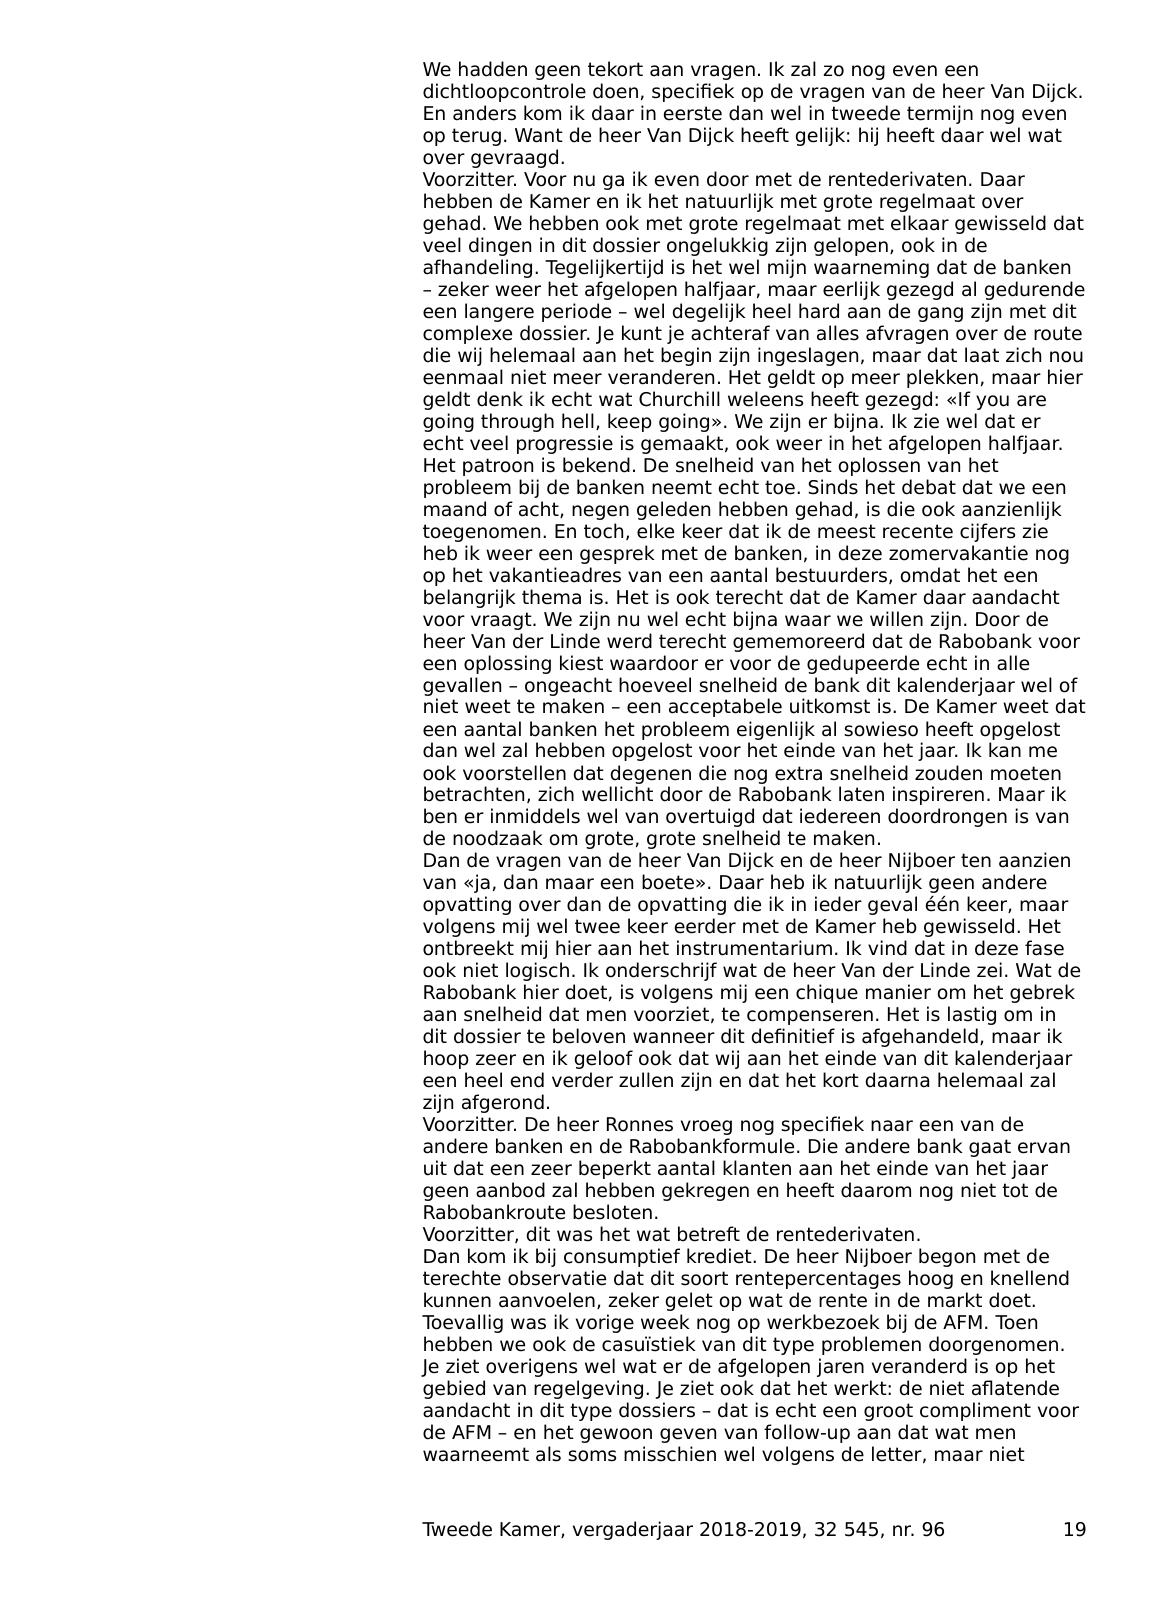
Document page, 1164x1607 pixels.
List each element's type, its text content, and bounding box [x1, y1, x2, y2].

text Voorzitter. Voor nu ga ik even door met de rentederivaten. Daar hebben de Kamer en ik het natuurlijk met grote regelmaat over gehad. We hebben ook met grote regelmaat met elkaar gewisseld dat veel dingen in dit dossier ongelukkig zijn gelopen, ook in de afhandeling. Tegelijkertijd is het wel mijn waarneming dat de banken – zeker weer het afgelopen halfjaar, maar eerlijk gezegd al gedurende een langere periode – wel degelijk heel hard aan de gang zijn met dit complexe dossier. Je kunt je achteraf van alles afvragen over de route die wij helemaal aan het begin zijn ingeslagen, maar dat laat zich nou eenmaal niet meer veranderen. Het geldt op meer plekken, maar hier geldt denk ik echt wat Churchill weleens heeft gezegd: «If you are going through hell, keep going». We zijn er bijna. Ik zie wel dat er echt veel progressie is gemaakt, ook weer in het afgelopen halfjaar. Het patroon is bekend. De snelheid van het oplossen van het probleem bij de banken neemt echt toe. Sinds het debat dat we een maand of acht, negen geleden hebben gehad, is die ook aanzienlijk toegenomen. En toch, elke keer dat ik de meest recente cijfers zie heb ik weer een gesprek met de banken, in deze zomervakantie nog op het vakantieadres van een aantal bestuurders, omdat het een belangrijk thema is. Het is ook terecht dat de Kamer daar aandacht voor vraagt. We zijn nu wel echt bijna waar we willen zijn. Door de heer Van der Linde werd terecht gememoreerd dat de Rabobank voor een oplossing kiest waardoor er voor de gedupeerde echt in alle gevallen – ongeacht hoeveel snelheid de bank dit kalenderjaar wel of niet weet te maken – een acceptabele uitkomst is. De Kamer weet dat een aantal banken het probleem eigenlijk al sowieso heeft opgelost dan wel zal hebben opgelost voor het einde van het jaar. Ik kan me ook voorstellen dat degenen die nog extra snelheid zouden moeten betrachten, zich wellicht door de Rabobank laten inspireren. Maar ik ben er inmiddels wel van overtuigd dat iedereen doordrongen is van de noodzaak om grote, grote snelheid te maken. [422, 169, 1087, 850]
text Dan de vragen van de heer Van Dijck en de heer Nijboer ten aanzien van «ja, dan maar een boete». Daar heb ik natuurlijk geen andere opvatting over dan de opvatting die ik in ieder geval één keer, maar volgens mij wel twee keer eerder met de Kamer heb gewisseld. Het ontbreekt mij hier aan het instrumentarium. Ik vind dat in deze fase ook niet logisch. Ik onderschrijf wat de heer Van der Linde zei. Wat de Rabobank hier doet, is volgens mij een chique manier om het gebrek aan snelheid dat men voorziet, te compenseren. Het is lastig om in dit dossier te beloven wanneer dit definitief is afgehandeld, maar ik hoop zeer en ik geloof ook dat wij aan het einde van dit kalenderjaar een heel end verder zullen zijn en dat het kort daarna helemaal zal zijn afgerond. [422, 850, 1087, 1114]
text We hadden geen tekort aan vragen. Ik zal zo nog even een dichtloopcontrole doen, specifiek op de vragen van de heer Van Dijck. En anders kom ik daar in eerste dan wel in tweede termijn nog even op terug. Want de heer Van Dijck heeft gelijk: hij heeft daar wel wat over gevraagd. [422, 59, 1087, 169]
text Dan kom ik bij consumptief krediet. De heer Nijboer begon met de terechte observatie dat dit soort rentepercentages hoog en knellend kunnen aanvoelen, zeker gelet op wat de rente in de markt doet. Toevallig was ik vorige week nog op werkbezoek bij de AFM. Toen hebben we ook de casuïstiek van dit type problemen doorgenomen. Je ziet overigens wel wat er de afgelopen jaren veranderd is op het gebied van regelgeving. Je ziet ook dat het werkt: de niet aflatende aandacht in dit type dossiers – dat is echt een groot compliment voor de AFM – en het gewoon geven van follow-up aan dat wat men waarneemt als soms misschien wel volgens de letter, maar niet [422, 1246, 1087, 1466]
text Voorzitter. De heer Ronnes vroeg nog specifiek naar een van de andere banken en de Rabobankformule. Die andere bank gaat ervan uit dat een zeer beperkt aantal klanten aan het einde van het jaar geen aanbod zal hebben gekregen en heeft daarom nog niet tot de Rabobankroute besloten. [422, 1114, 1087, 1224]
text Voorzitter, dit was het wat betreft de rentederivaten. [422, 1224, 1087, 1246]
